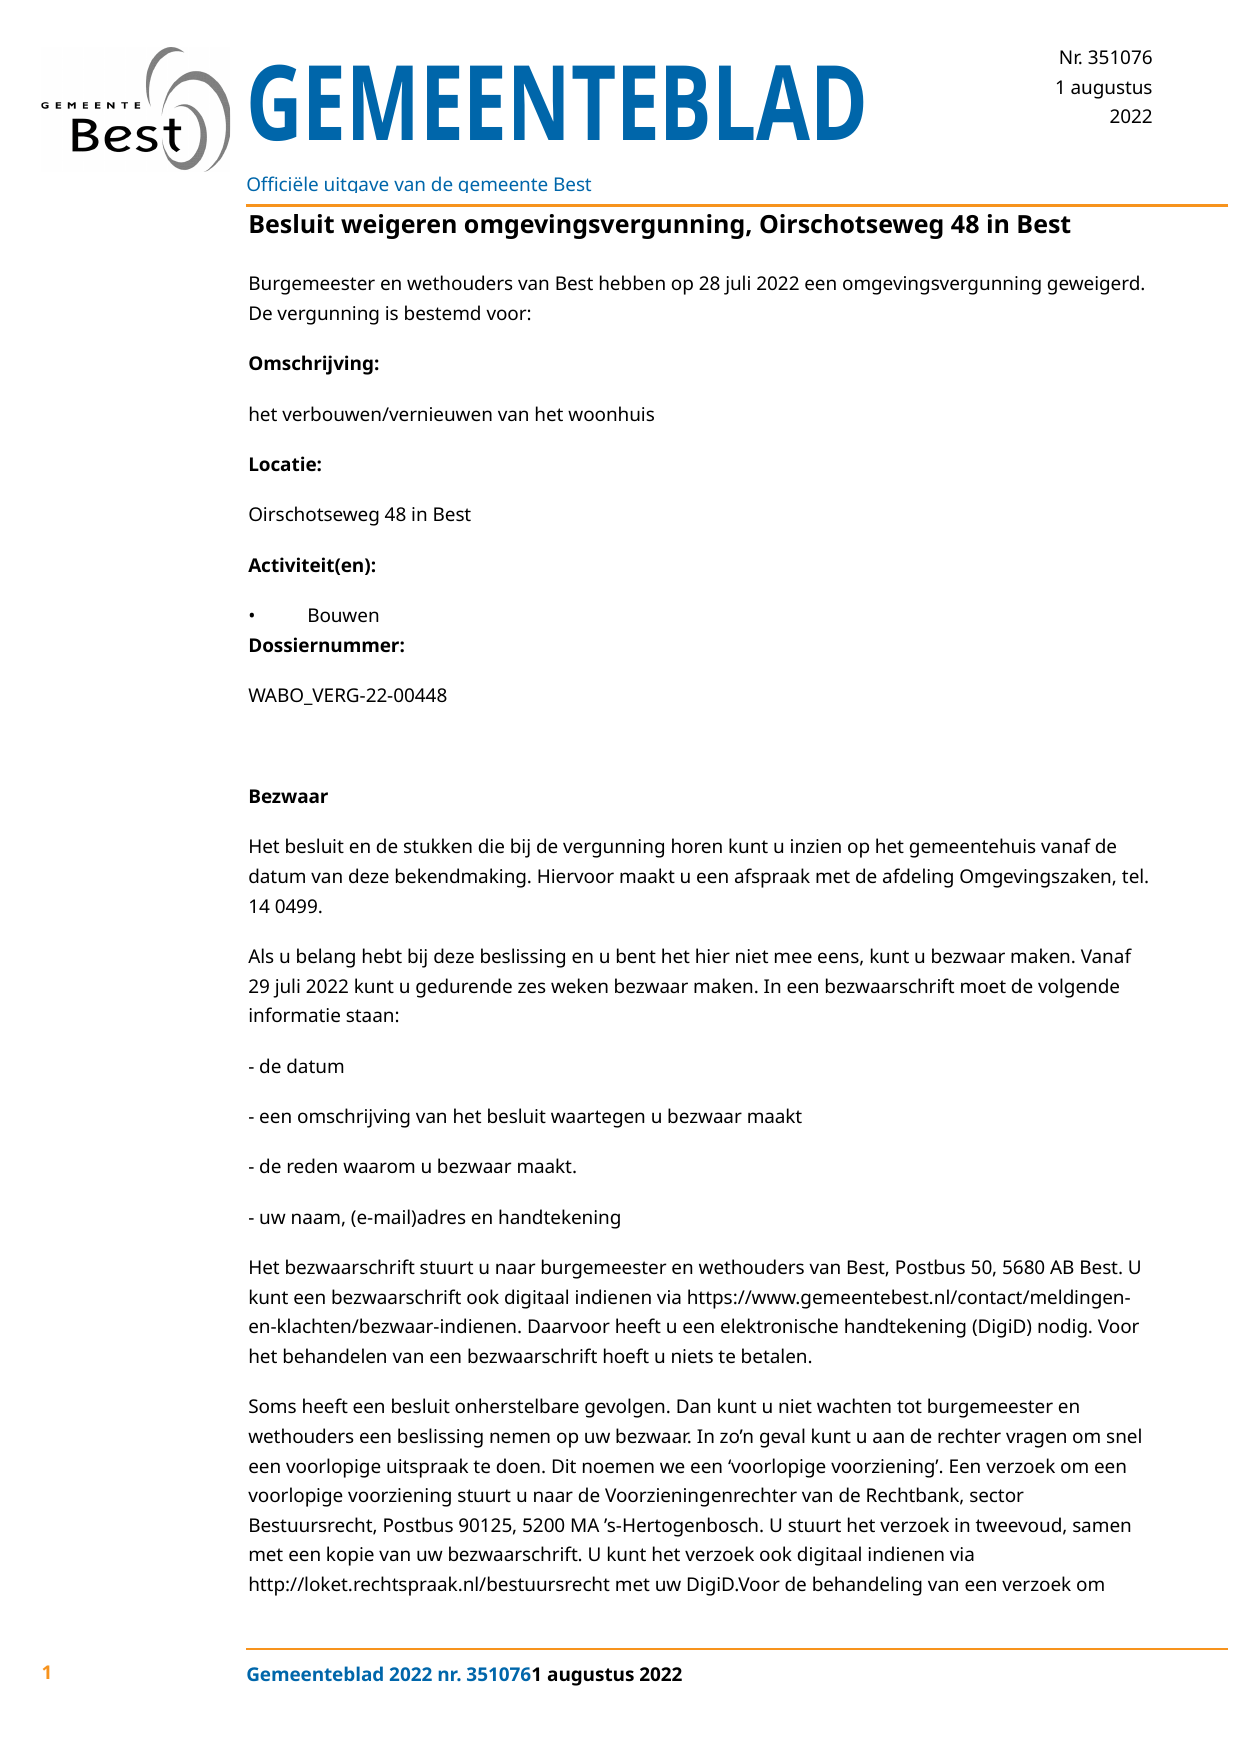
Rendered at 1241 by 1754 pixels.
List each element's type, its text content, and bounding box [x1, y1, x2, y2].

text het verbouwen/vernieuwen van het woonhuis [248, 401, 1152, 426]
text Soms heeft een besluit onherstelbare gevolgen. Dan kunt u niet wachten tot burgemeester en wethouders een beslissing nemen op uw bezwaar. In zo’n geval kunt u aan de rechter vragen om snel een voorlopige uitspraak te doen. Dit noemen we een ‘voorlopige voorziening’. Een verzoek om een voorlopige voorziening stuurt u naar de Voorzieningenrechter van de Rechtbank, sector Bestuursrecht, Postbus 90125, 5200 MA ’s-Hertogenbosch. U stuurt het verzoek in tweevoud, samen met een kopie van uw bezwaarschrift. U kunt het verzoek ook digitaal indienen via http://loket.rechtspraak.nl/bestuursrecht met uw DigiD.Voor de behandeling van een verzoek om [248, 1394, 1152, 1597]
text Als u belang hebt bij deze beslissing en u bent het hier niet mee eens, kunt u bezwaar maken. Vanaf 29 juli 2022 kunt u gedurende zes weken bezwaar maken. In een bezwaarschrift moet de volgende informatie staan: [248, 943, 1152, 1028]
text - uw naam, (e-mail)adres en handtekening [248, 1204, 1152, 1230]
text Het bezwaarschrift stuurt u naar burgemeester en wethouders van Best, Postbus 50, 5680 AB Best. U kunt een bezwaarschrift ook digitaal indienen via https://www.gemeentebest.nl/contact/meldingen-en-klachten/bezwaar-indienen. Daarvoor heeft u een elektronische handtekening (DigiD) nodig. Voor het behandelen van een bezwaarschrift hoeft u niets te betalen. [248, 1254, 1152, 1369]
text Locatie: [248, 451, 1152, 477]
text Besluit weigeren omgevingsvergunning, Oirschotseweg 48 in Best [248, 207, 1152, 241]
text WABO_VERG-22-00448 [248, 682, 1152, 708]
text - de reden waarom u bezwaar maakt. [248, 1154, 1152, 1179]
text Bezwaar [248, 783, 1152, 809]
text - de datum [248, 1053, 1152, 1078]
picture [41, 47, 231, 172]
text Burgemeester en wethouders van Best hebben op 28 juli 2022 een omgevingsvergunning geweigerd. De vergunning is bestemd voor: [248, 270, 1152, 326]
text Activiteit(en): [248, 552, 1152, 578]
text Dossiernummer: [248, 632, 1152, 658]
text - een omschrijving van het besluit waartegen u bezwaar maakt [248, 1103, 1152, 1129]
list Bouwen [248, 602, 1152, 628]
text Omschrijving: [248, 350, 1152, 376]
text Oirschotseweg 48 in Best [248, 502, 1152, 527]
text Het besluit en de stukken die bij de vergunning horen kunt u inzien op het gemeentehuis vanaf de datum van deze bekendmaking. Hiervoor maakt u een afspraak met de afdeling Omgevingszaken, tel. 14 0499. [248, 834, 1152, 918]
